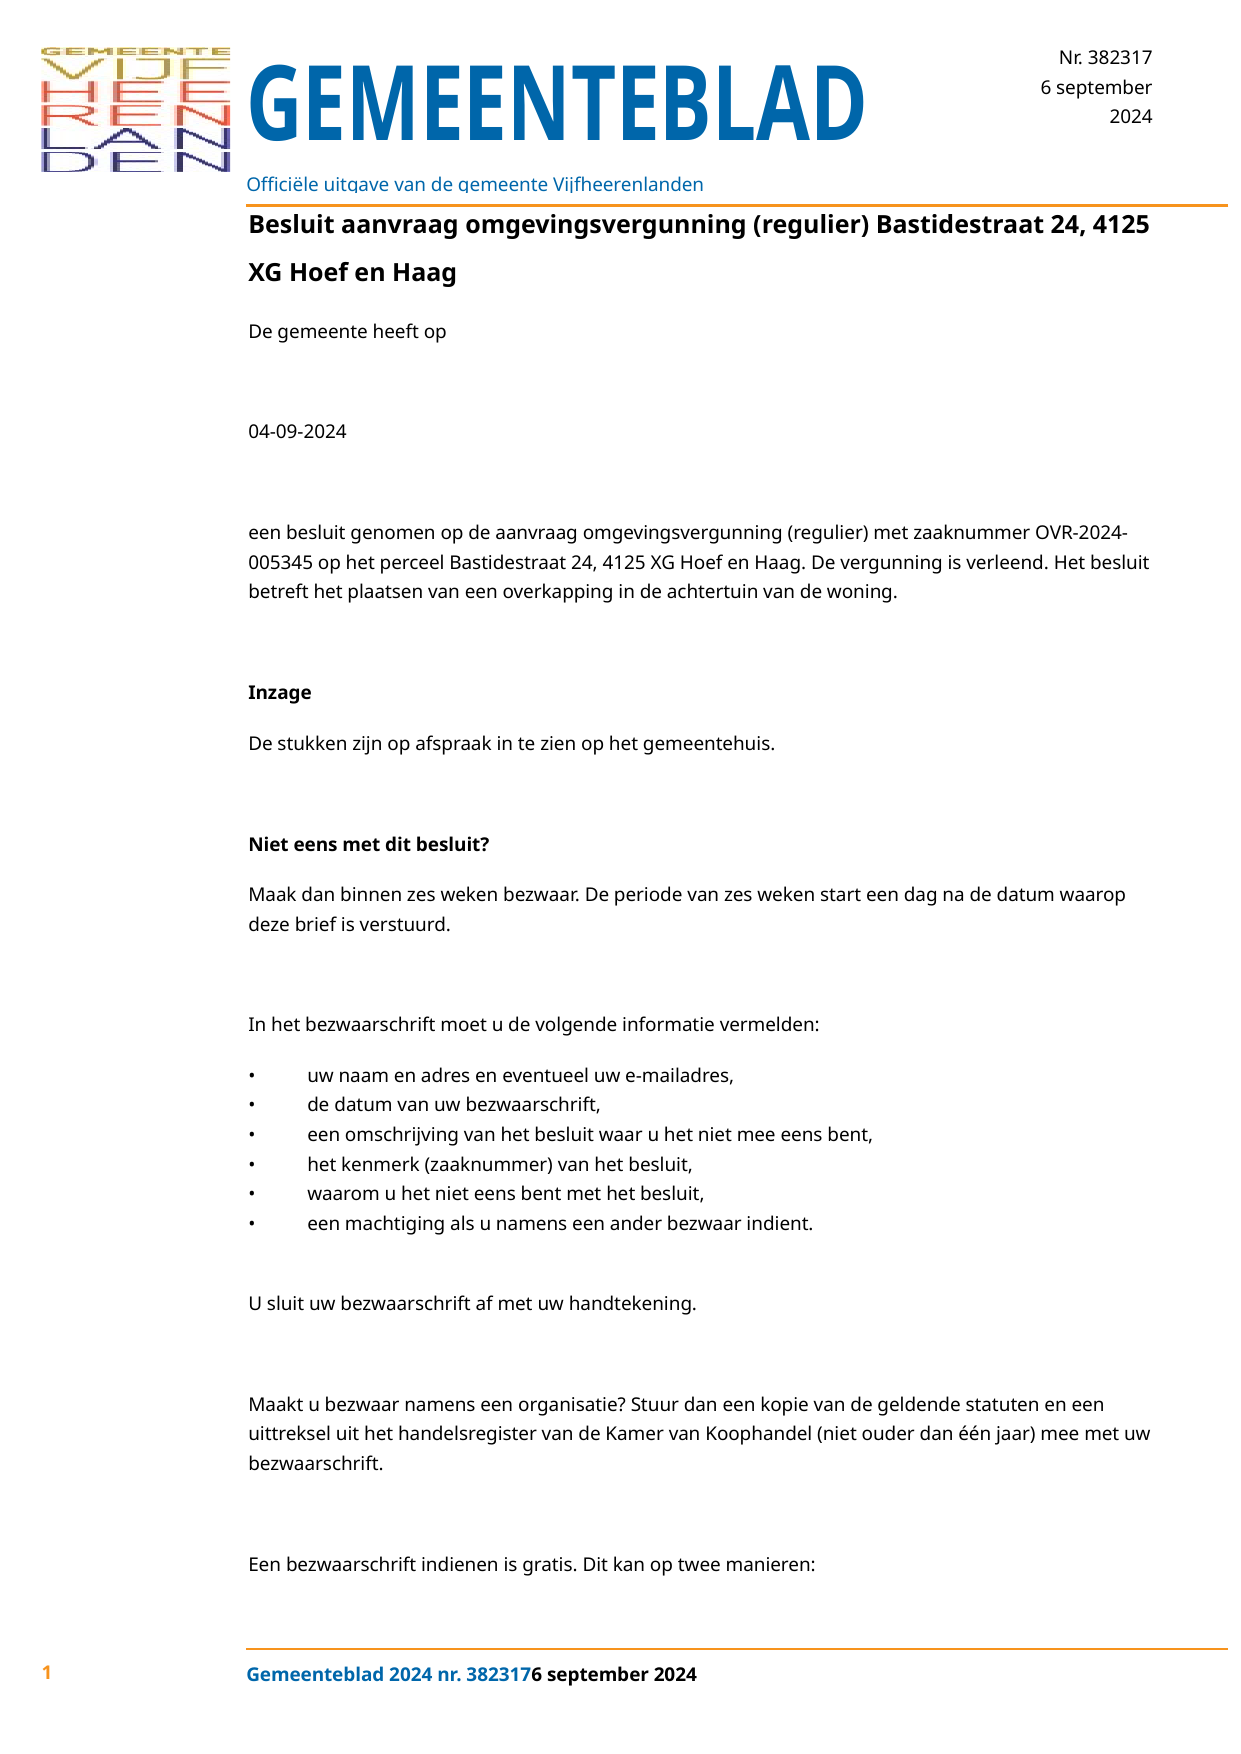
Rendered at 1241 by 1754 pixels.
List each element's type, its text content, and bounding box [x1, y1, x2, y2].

list het kenmerk (zaaknummer) van het besluit, [248, 1151, 1152, 1177]
text Een bezwaarschrift indienen is gratis. Dit kan op twee manieren: [248, 1551, 1152, 1577]
text Inzage [248, 679, 1152, 705]
text Maak dan binnen zes weken bezwaar. De periode van zes weken start een dag na de datum waarop deze brief is verstuurd. [248, 881, 1152, 937]
list de datum van uw bezwaarschrift, [248, 1092, 1152, 1117]
text Niet eens met dit besluit? [248, 831, 1152, 857]
list een omschrijving van het besluit waar u het niet mee eens bent, [248, 1121, 1152, 1147]
list een machtiging als u namens een ander bezwaar indient. [248, 1210, 1152, 1236]
text 04-09-2024 [248, 419, 1152, 444]
text De stukken zijn op afspraak in te zien op het gemeentehuis. [248, 730, 1152, 756]
text Maakt u bezwaar namens een organisatie? Stuur dan een kopie van de geldende statuten en een uittreksel uit het handelsregister van de Kamer van Koophandel (niet ouder dan één jaar) mee met uw bezwaarschrift. [248, 1391, 1152, 1476]
list uw naam en adres en eventueel uw e-mailadres, [248, 1062, 1152, 1088]
picture [41, 47, 231, 172]
text Besluit aanvraag omgevingsvergunning (regulier) Bastidestraat 24, 4125 XG Hoef en Haag [248, 207, 1152, 288]
text een besluit genomen op de aanvraag omgevingsvergunning (regulier) met zaaknummer OVR-2024-005345 op het perceel Bastidestraat 24, 4125 XG Hoef en Haag. De vergunning is verleend. Het besluit betreft het plaatsen van een overkapping in de achtertuin van de woning. [248, 519, 1152, 604]
text In het bezwaarschrift moet u de volgende informatie vermelden: [248, 1012, 1152, 1037]
text De gemeente heeft op [248, 318, 1152, 344]
list waarom u het niet eens bent met het besluit, [248, 1180, 1152, 1206]
text U sluit uw bezwaarschrift af met uw handtekening. [248, 1290, 1152, 1316]
